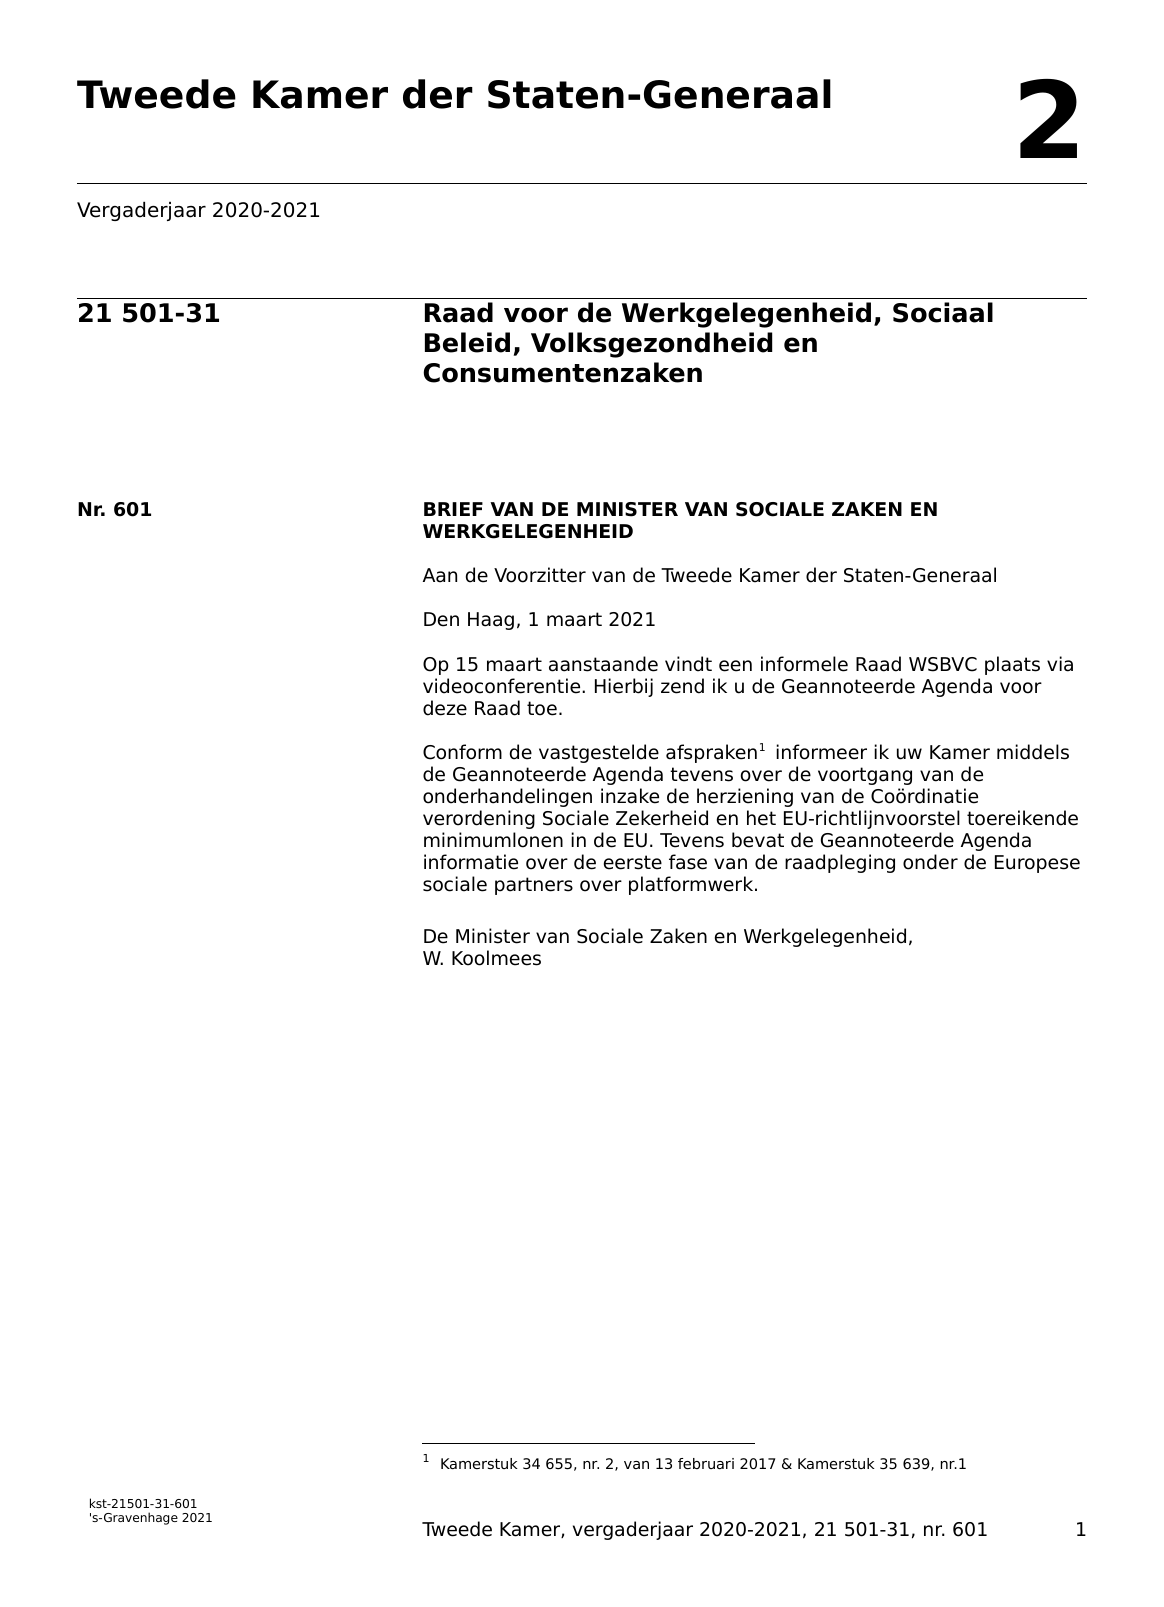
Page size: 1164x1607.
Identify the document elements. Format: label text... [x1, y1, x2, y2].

subtitle Nr. 601 BRIEF VAN DE MINISTER VAN SOCIALE ZAKEN EN WERKGELEGENHEID [77, 499, 1087, 543]
text kst-21501-31-601 [88, 1497, 323, 1511]
text Den Haag, 1 maart 2021 [422, 609, 1087, 631]
table_header 2 [886, 59, 1087, 183]
text De Minister van Sociale Zaken en Werkgelegenheid, W. Koolmees [422, 926, 1087, 969]
text Conform de vastgestelde afspraken informeer ik uw Kamer middels de Geannoteerde Agenda tevens over de voortgang van de onderhandelingen inzake de herziening van de Coördinatie verordening Sociale Zekerheid en het EU-richtlijnvoorstel toereikende minimumlonen in de EU. Tevens bevat de Geannoteerde Agenda informatie over de eerste fase van de raadpleging onder de Europese sociale partners over platformwerk. [422, 742, 1087, 896]
text Op 15 maart aanstaande vindt een informele Raad WSBVC plaats via videoconferentie. Hierbij zend ik u de Geannoteerde Agenda voor deze Raad toe. [422, 653, 1087, 719]
table_cell Vergaderjaar 2020-2021 [77, 184, 1087, 298]
subtitle 21 501-31 Raad voor de Werkgelegenheid, Sociaal Beleid, Volksgezondheid en Consumentenzaken [77, 299, 1087, 388]
text Kamerstuk 34 655, nr. 2, van 13 februari 2017 & Kamerstuk 35 639, nr.1 [422, 1452, 1087, 1474]
text Aan de Voorzitter van de Tweede Kamer der Staten-Generaal [422, 565, 1087, 587]
text 's-Gravenhage 2021 [88, 1511, 323, 1525]
table_header Tweede Kamer der Staten-Generaal [77, 59, 886, 183]
